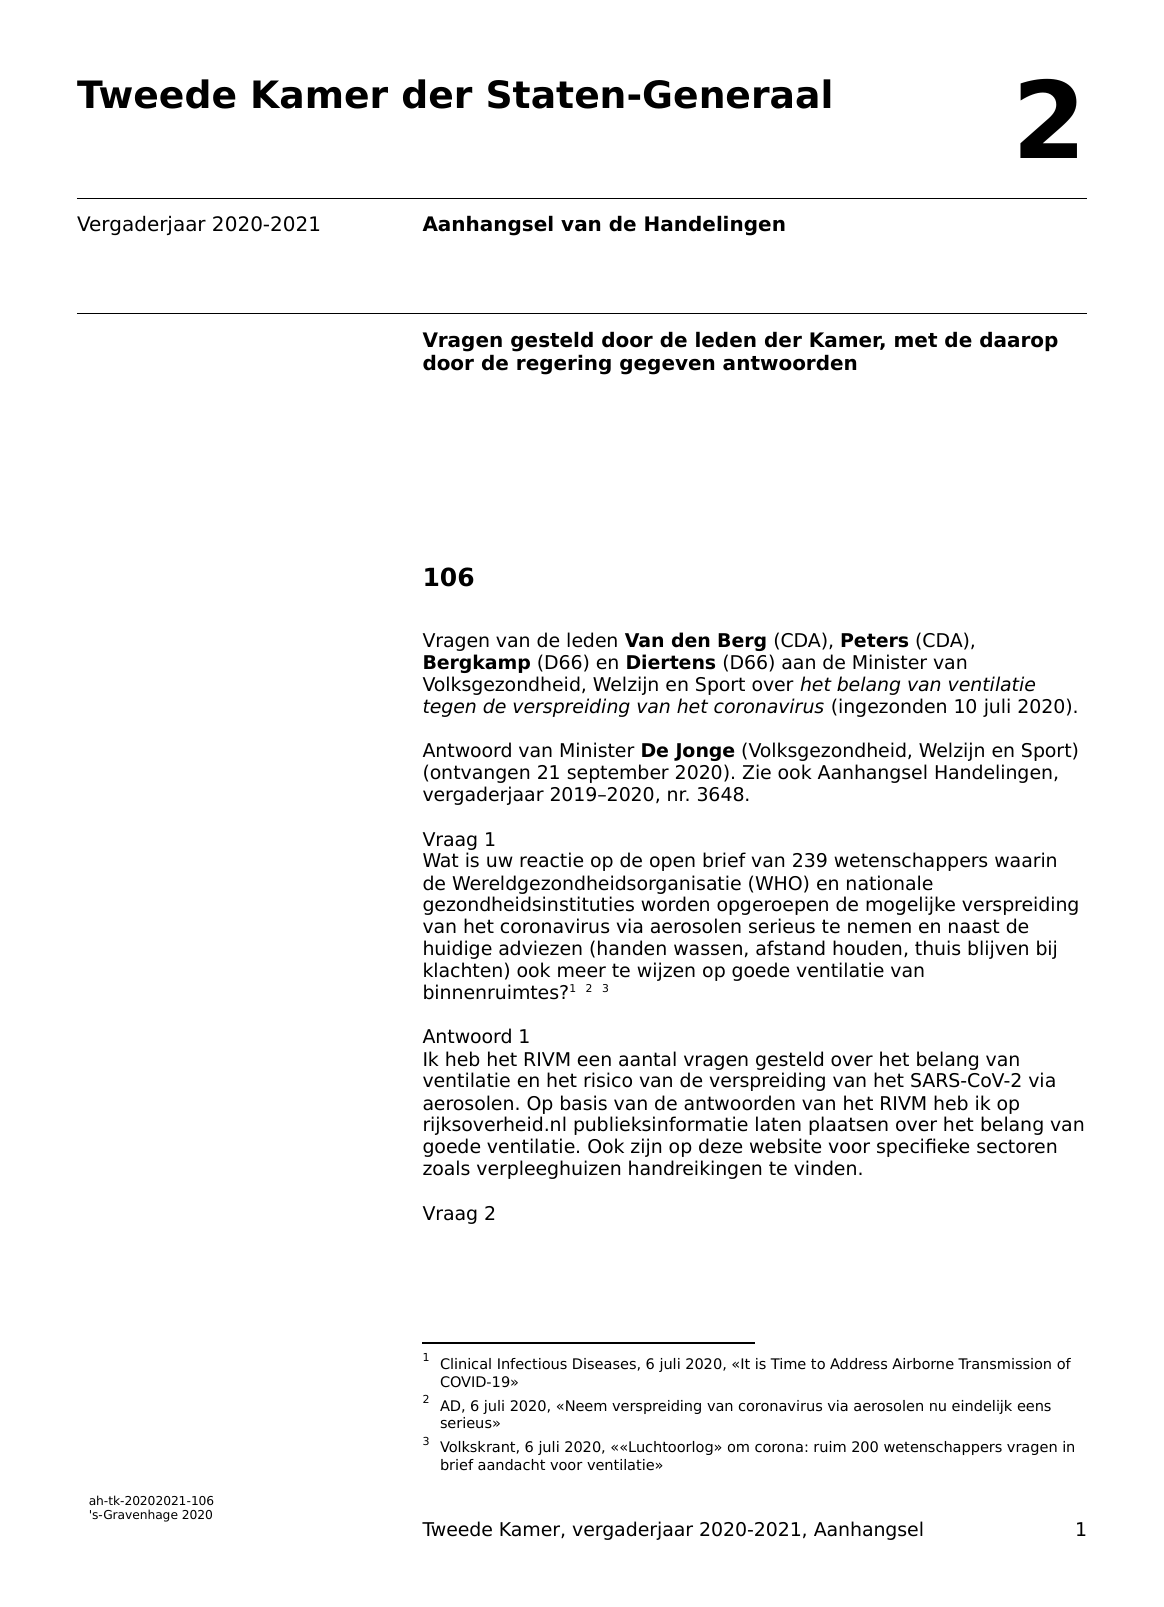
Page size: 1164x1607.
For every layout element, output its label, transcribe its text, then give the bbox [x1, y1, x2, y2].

table_header Tweede Kamer der Staten-Generaal [77, 59, 886, 198]
table_cell Vragen gesteld door de leden der Kamer, met de daarop door de regering gegeven antwoorden [422, 314, 1087, 375]
text Volkskrant, 6 juli 2020, ««Luchtoorlog» om corona: ruim 200 wetenschappers vragen in brief aandacht voor ventilatie» [422, 1435, 1087, 1474]
table_cell [77, 314, 422, 375]
table_header 2 [886, 59, 1087, 198]
table_cell Vergaderjaar 2020-2021 [77, 199, 422, 313]
text Vraag 1 [422, 828, 1087, 850]
text AD, 6 juli 2020, «Neem verspreiding van coronavirus via aerosolen nu eindelijk eens serieus» [422, 1393, 1087, 1432]
text Antwoord van Minister De Jonge (Volksgezondheid, Welzijn en Sport) (ontvangen 21 september 2020). Zie ook Aanhangsel Handelingen, vergaderjaar 2019–2020, nr. 3648. [422, 740, 1087, 806]
table_cell Aanhangsel van de Handelingen [422, 199, 1087, 313]
text Vragen van de leden Van den Berg (CDA), Peters (CDA), Bergkamp (D66) en Diertens (D66) aan de Minister van Volksgezondheid, Welzijn en Sport over het belang van ventilatie tegen de verspreiding van het coronavirus (ingezonden 10 juli 2020). [422, 630, 1087, 718]
text Clinical Infectious Diseases, 6 juli 2020, «It is Time to Address Airborne Transmission of COVID-19» [422, 1352, 1087, 1391]
text Ik heb het RIVM een aantal vragen gesteld over het belang van ventilatie en het risico van de verspreiding van het SARS-CoV-2 via aerosolen. Op basis van de antwoorden van het RIVM heb ik op rijksoverheid.nl publieksinformatie laten plaatsen over het belang van goede ventilatie. Ook zijn op deze website voor specifieke sectoren zoals verpleeghuizen handreikingen te vinden. [422, 1048, 1087, 1180]
text Antwoord 1 [422, 1026, 1087, 1048]
text 106 [422, 563, 1087, 592]
text Vraag 2 [422, 1202, 1087, 1224]
text Wat is uw reactie op de open brief van 239 wetenschappers waarin de Wereldgezondheidsorganisatie (WHO) en nationale gezondheidsinstituties worden opgeroepen de mogelijke verspreiding van het coronavirus via aerosolen serieus te nemen en naast de huidige adviezen (handen wassen, afstand houden, thuis blijven bij klachten) ook meer te wijzen op goede ventilatie van binnenruimtes? [422, 850, 1087, 1004]
text 's-Gravenhage 2020 [88, 1508, 323, 1522]
text ah-tk-20202021-106 [88, 1494, 323, 1508]
